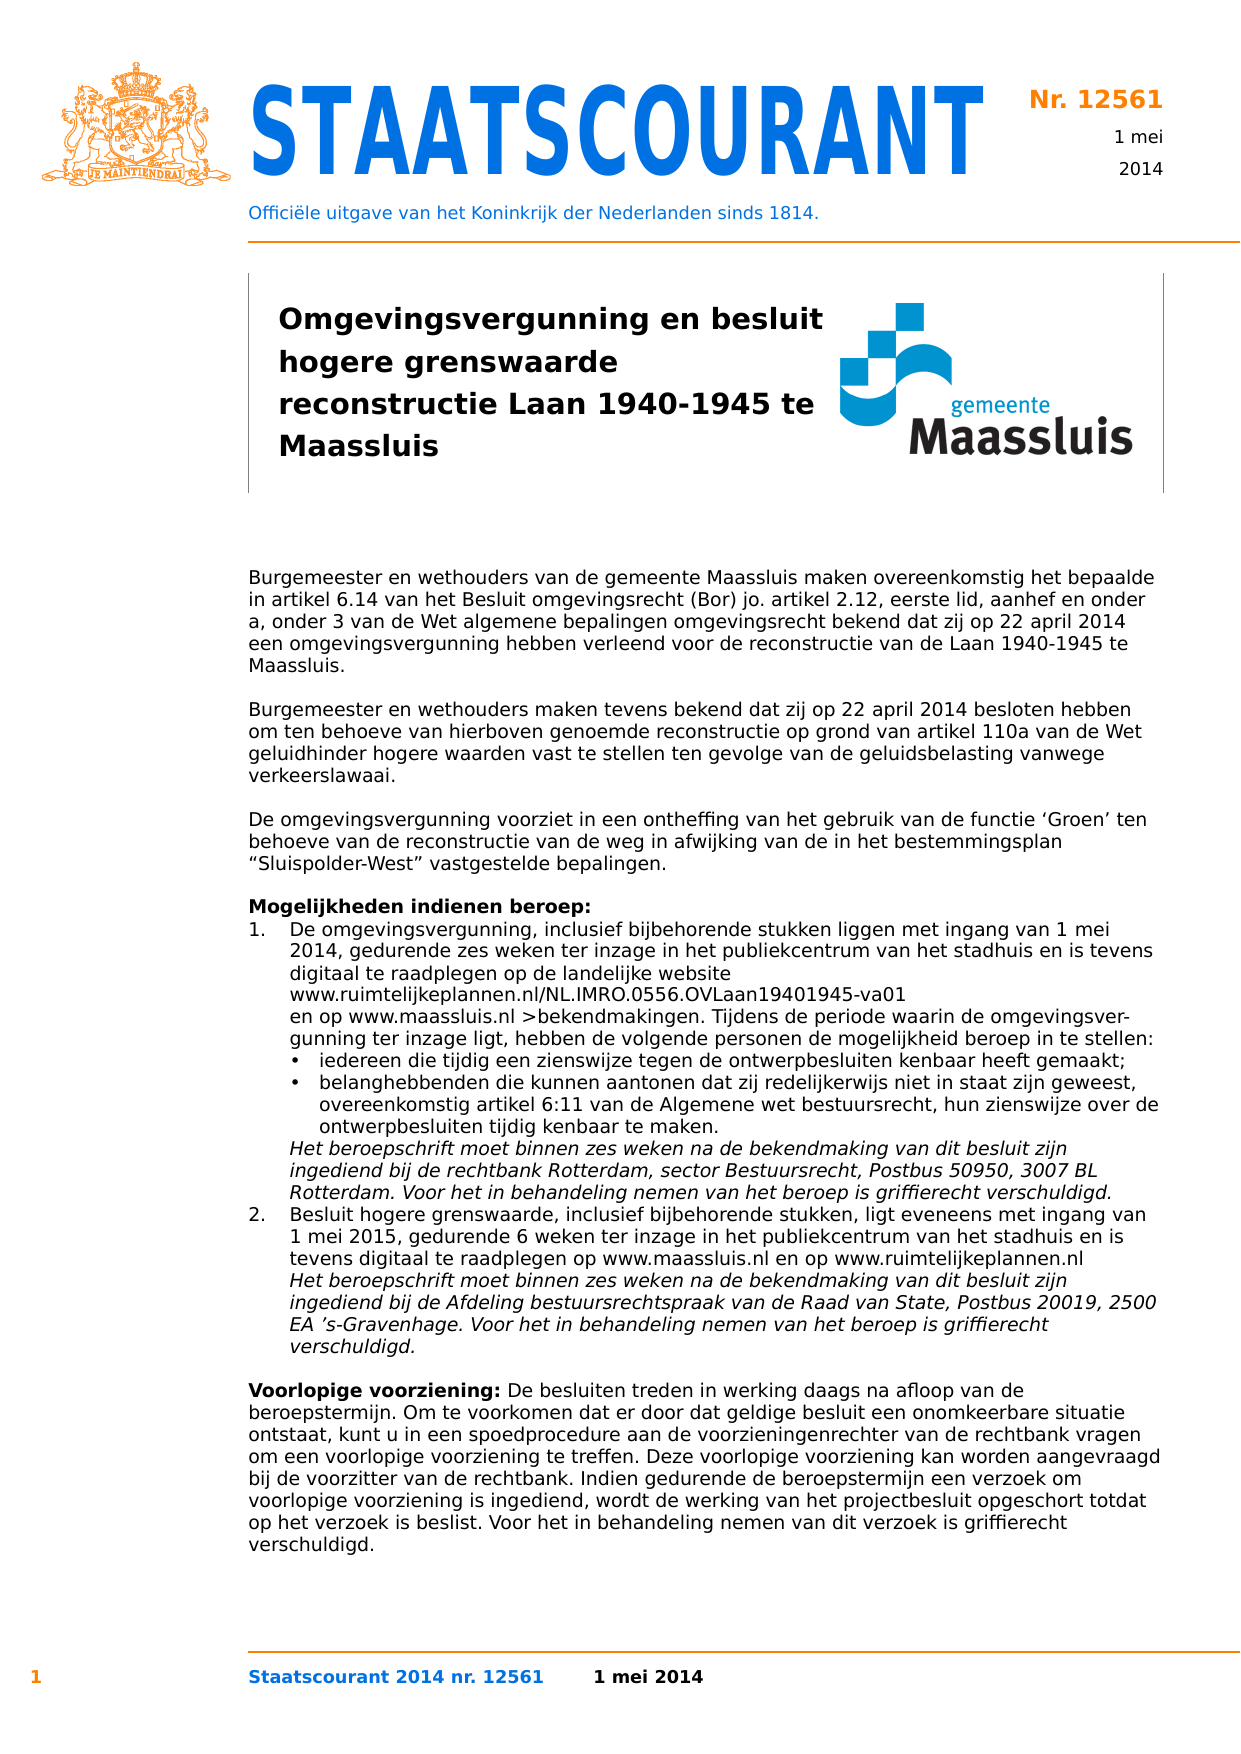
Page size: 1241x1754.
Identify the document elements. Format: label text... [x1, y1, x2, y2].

text • belanghebbenden die kunnen aantonen dat zij redelijkerwijs niet in staat zijn geweest, overeenkomstig artikel 6:11 van de Algemene wet bestuursrecht, hun zienswijze over de ontwerpbesluiten tijdig kenbaar te maken. [289, 1072, 1163, 1138]
table_cell 2014 [998, 153, 1240, 203]
table_header [25, 62, 248, 241]
text Voorlopige voorziening: De besluiten treden in werking daags na afloop van de beroepstermijn. Om te voorkomen dat er door dat geldige besluit een onomkeerbare situatie ontstaat, kunt u in een spoedprocedure aan de voorzieningenrechter van de rechtbank vragen om een voorlopige voorziening te treffen. Deze voorlopige voorziening kan worden aangevraagd bij de voorzitter van de rechtbank. Indien gedurende de beroepstermijn een verzoek om voorlopige voorziening is ingediend, wordt de werking van het projectbesluit opgeschort totdat op het verzoek is beslist. Voor het in behandeling nemen van dit verzoek is griffierecht verschuldigd. [248, 1380, 1163, 1556]
text • iedereen die tijdig een zienswijze tegen de ontwerpbesluiten kenbaar heeft gemaakt; [289, 1050, 1163, 1072]
text De omgevingsvergunning voorziet in een ontheffing van het gebruik van de functie ‘Groen’ ten behoeve van de reconstructie van de weg in afwijking van de in het bestemmingsplan “Sluispolder-West” vastgestelde bepalingen. [248, 809, 1163, 874]
subtitle Omgevingsvergunning en besluit hogere grenswaarde reconstructie Laan 1940-1945 te Maassluis [249, 273, 1163, 493]
text Mogelijkheden indienen beroep: [248, 896, 1163, 918]
text Burgemeester en wethouders maken tevens bekend dat zij op 22 april 2014 besloten hebben om ten behoeve van hierboven genoemde reconstructie op grond van artikel 110a van de Wet geluidhinder hogere waarden vast te stellen ten gevolge van de geluidsbelasting vanwege verkeerslawaai. [248, 699, 1163, 787]
text 2. Besluit hogere grenswaarde, inclusief bijbehorende stukken, ligt eveneens met ingang van 1 mei 2015, gedurende 6 weken ter inzage in het publiekcentrum van het stadhuis en is tevens digitaal te raadplegen op www.maassluis.nl en op www.ruimtelijkeplannen.nl [248, 1204, 1163, 1270]
table_cell 1 mei [998, 121, 1240, 153]
text Het beroepschrift moet binnen zes weken na de bekendmaking van dit besluit zijn ingediend bij de rechtbank Rotterdam, sector Bestuursrecht, Postbus 50950, 3007 BL Rotterdam. Voor het in behandeling nemen van het beroep is griffierecht verschuldigd. [289, 1138, 1163, 1204]
picture [838, 302, 1134, 456]
picture [41, 62, 231, 186]
table_header STAATSCOURANT [248, 62, 998, 203]
text Burgemeester en wethouders van de gemeente Maassluis maken overeenkomstig het bepaalde in artikel 6.14 van het Besluit omgevingsrecht (Bor) jo. artikel 2.12, eerste lid, aanhef en onder a, onder 3 van de Wet algemene bepalingen omgevingsrecht bekend dat zij op 22 april 2014 een omgevingsvergunning hebben verleend voor de reconstructie van de Laan 1940-1945 te Maassluis. [248, 567, 1163, 677]
text Het beroepschrift moet binnen zes weken na de bekendmaking van dit besluit zijn ingediend bij de Afdeling bestuursrechtspraak van de Raad van State, Postbus 20019, 2500 EA ’s-Gravenhage. Voor het in behandeling nemen van het beroep is griffierecht verschuldigd. [289, 1270, 1163, 1358]
text en op www.maassluis.nl >bekendmakingen. Tijdens de periode waarin de omgevingsver-gunning ter inzage ligt, hebben de volgende personen de mogelijkheid beroep in te stellen: [289, 1006, 1163, 1050]
table_cell Officiële uitgave van het Koninkrijk der Nederlanden sinds 1814. [248, 203, 1240, 241]
table_header Nr. 12561 [998, 62, 1240, 121]
text 1. De omgevingsvergunning, inclusief bijbehorende stukken liggen met ingang van 1 mei 2014, gedurende zes weken ter inzage in het publiekcentrum van het stadhuis en is tevens digitaal te raadplegen op de landelijke website www.ruimtelijkeplannen.nl/NL.IMRO.0556.OVLaan19401945-va01 [248, 918, 1163, 1006]
